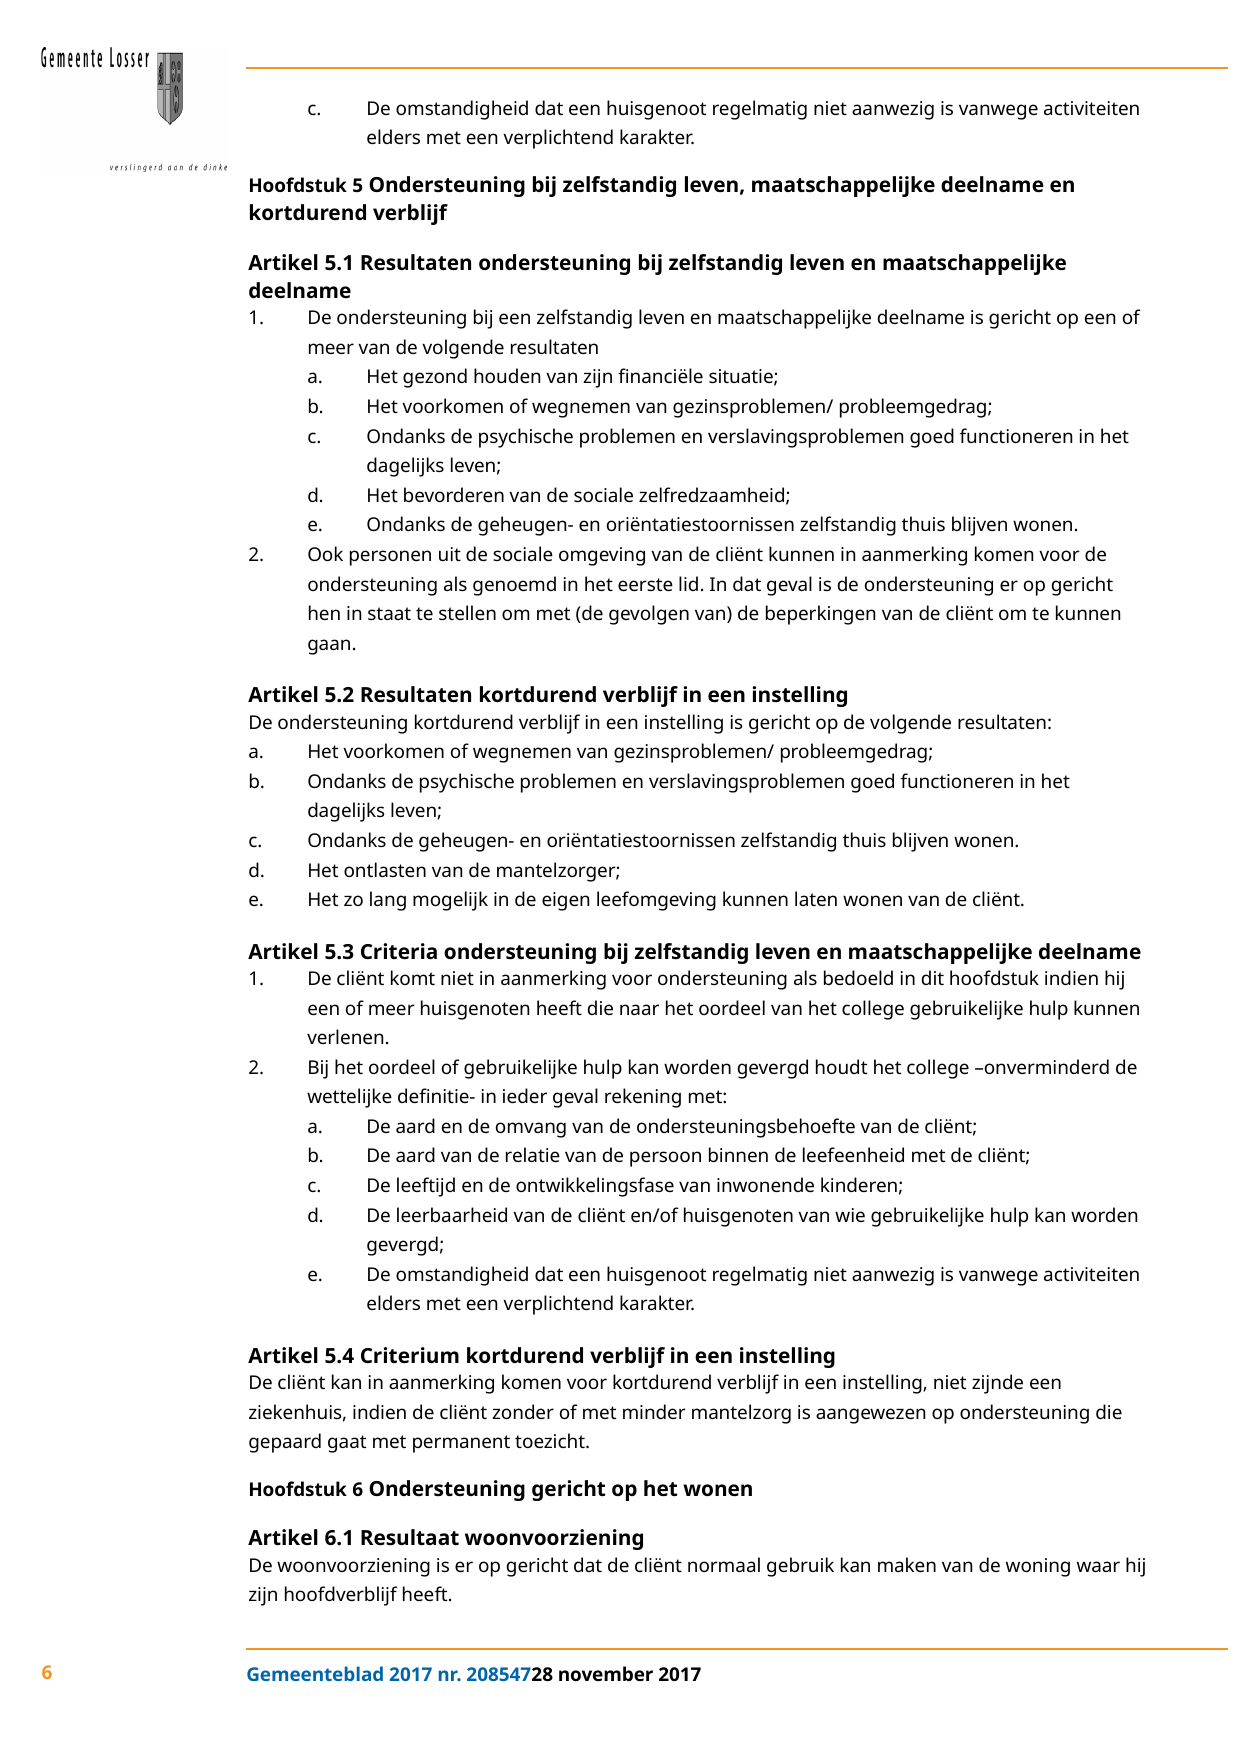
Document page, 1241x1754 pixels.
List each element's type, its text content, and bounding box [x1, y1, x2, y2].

text Hoofdstuk 6 Ondersteuning gericht op het wonen [248, 1474, 1152, 1503]
list Bij het oordeel of gebruikelijke hulp kan worden gevergd houdt het college –onverminderd de wettelijke definitie- in ieder geval rekening met: [248, 1054, 1152, 1109]
text De woonvoorziening is er op gericht dat de cliënt normaal gebruik kan maken van de woning waar hij zijn hoofdverblijf heeft. [248, 1552, 1152, 1607]
list Ondanks de geheugen- en oriëntatiestoornissen zelfstandig thuis blijven wonen. [248, 827, 1152, 853]
text Artikel 5.2 Resultaten kortdurend verblijf in een instelling [248, 680, 1152, 709]
list De cliënt komt niet in aanmerking voor ondersteuning als bedoeld in dit hoofdstuk indien hij een of meer huisgenoten heeft die naar het oordeel van het college gebruikelijke hulp kunnen verlenen. [248, 965, 1152, 1050]
text Artikel 5.4 Criterium kortdurend verblijf in een instelling [248, 1341, 1152, 1369]
list Het bevorderen van de sociale zelfredzaamheid; [307, 482, 1152, 508]
list De ondersteuning bij een zelfstandig leven en maatschappelijke deelname is gericht op een of meer van de volgende resultaten [248, 304, 1152, 360]
list De aard en de omvang van de ondersteuningsbehoefte van de cliënt; [307, 1113, 1152, 1139]
list Het ontlasten van de mantelzorger; [248, 857, 1152, 882]
list Ondanks de psychische problemen en verslavingsproblemen goed functioneren in het dagelijks leven; [248, 768, 1152, 823]
text Hoofdstuk 5 Ondersteuning bij zelfstandig leven, maatschappelijke deelname en kortdurend verblijf [248, 170, 1152, 227]
list De omstandigheid dat een huisgenoot regelmatig niet aanwezig is vanwege activiteiten elders met een verplichtend karakter. [307, 1261, 1152, 1316]
list Het gezond houden van zijn financiële situatie; [307, 364, 1152, 389]
list Ondanks de geheugen- en oriëntatiestoornissen zelfstandig thuis blijven wonen. [307, 512, 1152, 537]
picture [41, 47, 231, 172]
list Het voorkomen of wegnemen van gezinsproblemen/ probleemgedrag; [307, 393, 1152, 419]
list De aard van de relatie van de persoon binnen de leefeenheid met de cliënt; [307, 1143, 1152, 1168]
list Ook personen uit de sociale omgeving van de cliënt kunnen in aanmerking komen voor de ondersteuning als genoemd in het eerste lid. In dat geval is de ondersteuning er op gericht hen in staat te stellen om met (de gevolgen van) de beperkingen van de cliënt om te kunnen gaan. [248, 541, 1152, 656]
text Artikel 6.1 Resultaat woonvoorziening [248, 1523, 1152, 1552]
text De ondersteuning kortdurend verblijf in een instelling is gericht op de volgende resultaten: [248, 709, 1152, 734]
list Het zo lang mogelijk in de eigen leefomgeving kunnen laten wonen van de cliënt. [248, 886, 1152, 912]
text De cliënt kan in aanmerking komen voor kortdurend verblijf in een instelling, niet zijnde een ziekenhuis, indien de cliënt zonder of met minder mantelzorg is aangewezen op ondersteuning die gepaard gaat met permanent toezicht. [248, 1369, 1152, 1454]
text Artikel 5.3 Criteria ondersteuning bij zelfstandig leven en maatschappelijke deelname [248, 937, 1152, 965]
list De leeftijd en de ontwikkelingsfase van inwonende kinderen; [307, 1172, 1152, 1198]
list De omstandigheid dat een huisgenoot regelmatig niet aanwezig is vanwege activiteiten elders met een verplichtend karakter. [307, 95, 1152, 150]
text Artikel 5.1 Resultaten ondersteuning bij zelfstandig leven en maatschappelijke deelname [248, 248, 1152, 304]
list Ondanks de psychische problemen en verslavingsproblemen goed functioneren in het dagelijks leven; [307, 423, 1152, 478]
list De leerbaarheid van de cliënt en/of huisgenoten van wie gebruikelijke hulp kan worden gevergd; [307, 1202, 1152, 1257]
list Het voorkomen of wegnemen van gezinsproblemen/ probleemgedrag; [248, 738, 1152, 764]
